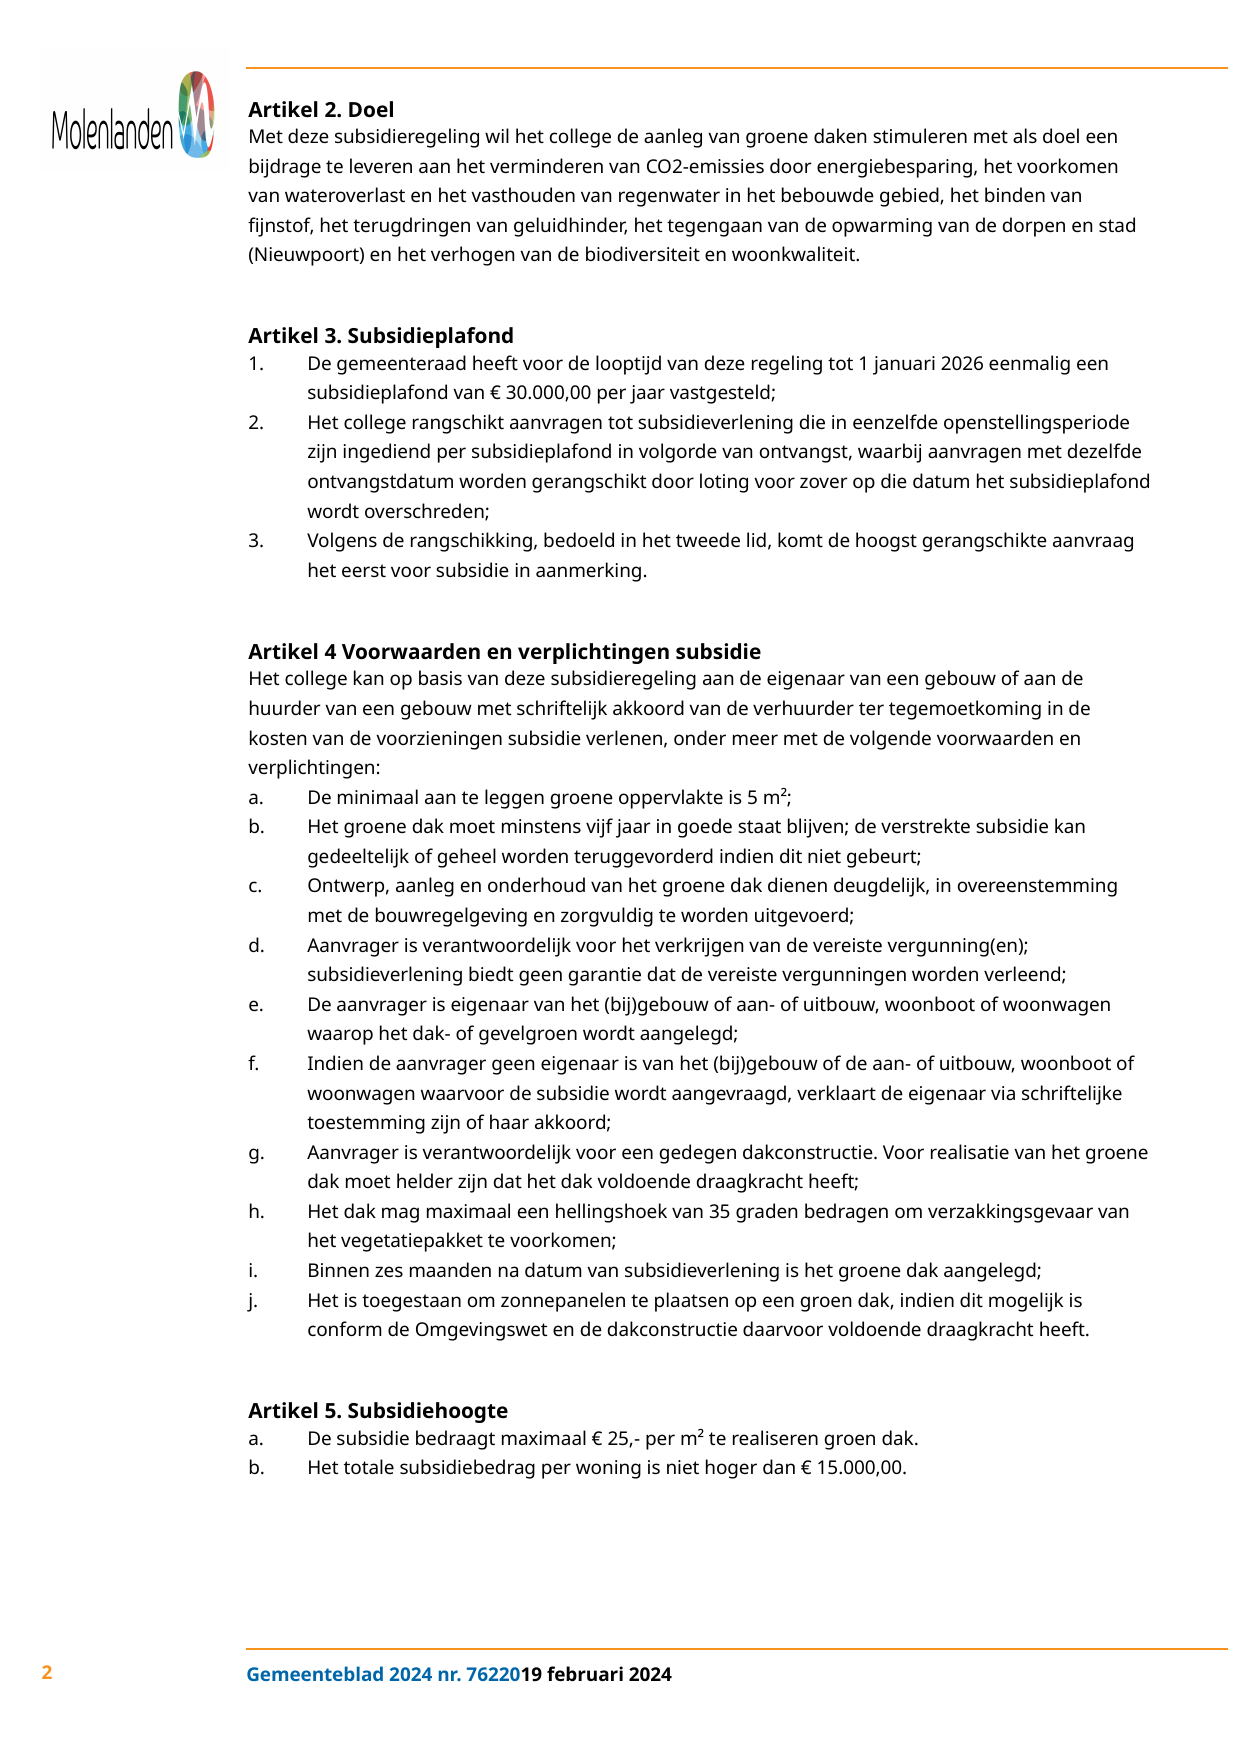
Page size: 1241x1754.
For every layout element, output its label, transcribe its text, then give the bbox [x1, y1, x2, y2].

text Met deze subsidieregeling wil het college de aanleg van groene daken stimuleren met als doel een bijdrage te leveren aan het verminderen van CO2-emissies door energiebesparing, het voorkomen van wateroverlast en het vasthouden van regenwater in het bebouwde gebied, het binden van fijnstof, het terugdringen van geluidhinder, het tegengaan van de opwarming van de dorpen en stad (Nieuwpoort) en het verhogen van de biodiversiteit en woonkwaliteit. [248, 123, 1152, 267]
list Het totale subsidiebedrag per woning is niet hoger dan € 15.000,00. [248, 1454, 1152, 1480]
list De gemeenteraad heeft voor de looptijd van deze regeling tot 1 januari 2026 eenmalig een subsidieplafond van € 30.000,00 per jaar vastgesteld; [248, 350, 1152, 405]
list Binnen zes maanden na datum van subsidieverlening is het groene dak aangelegd; [248, 1257, 1152, 1283]
text Artikel 3. Subsidieplafond [248, 322, 1152, 350]
list Het groene dak moet minstens vijf jaar in goede staat blijven; de verstrekte subsidie kan gedeeltelijk of geheel worden teruggevorderd indien dit niet gebeurt; [248, 813, 1152, 869]
list De aanvrager is eigenaar van het (bij)gebouw of aan- of uitbouw, woonboot of woonwagen waarop het dak- of gevelgroen wordt aangelegd; [248, 991, 1152, 1046]
text Artikel 2. Doel [248, 95, 1152, 123]
text Artikel 5. Subsidiehoogte [248, 1396, 1152, 1425]
list Aanvrager is verantwoordelijk voor een gedegen dakconstructie. Voor realisatie van het groene dak moet helder zijn dat het dak voldoende draagkracht heeft; [248, 1139, 1152, 1194]
list Het is toegestaan om zonnepanelen te plaatsen op een groen dak, indien dit mogelijk is conform de Omgevingswet en de dakconstructie daarvoor voldoende draagkracht heeft. [248, 1287, 1152, 1342]
text Het college kan op basis van deze subsidieregeling aan de eigenaar van een gebouw of aan de huurder van een gebouw met schriftelijk akkoord van de verhuurder ter tegemoetkoming in de kosten van de voorzieningen subsidie verlenen, onder meer met de volgende voorwaarden en verplichtingen: [248, 666, 1152, 780]
list Aanvrager is verantwoordelijk voor het verkrijgen van de vereiste vergunning(en); subsidieverlening biedt geen garantie dat de vereiste vergunningen worden verleend; [248, 932, 1152, 987]
list Het college rangschikt aanvragen tot subsidieverlening die in eenzelfde openstellingsperiode zijn ingediend per subsidieplafond in volgorde van ontvangst, waarbij aanvragen met dezelfde ontvangstdatum worden gerangschikt door loting voor zover op die datum het subsidieplafond wordt overschreden; [248, 409, 1152, 524]
list De subsidie bedraagt maximaal € 25,- per m² te realiseren groen dak. [248, 1425, 1152, 1451]
list Ontwerp, aanleg en onderhoud van het groene dak dienen deugdelijk, in overeenstemming met de bouwregelgeving en zorgvuldig te worden uitgevoerd; [248, 873, 1152, 928]
picture [41, 47, 231, 172]
list Indien de aanvrager geen eigenaar is van het (bij)gebouw of de aan- of uitbouw, woonboot of woonwagen waarvoor de subsidie wordt aangevraagd, verklaart de eigenaar via schriftelijke toestemming zijn of haar akkoord; [248, 1050, 1152, 1135]
text Artikel 4 Voorwaarden en verplichtingen subsidie [248, 637, 1152, 666]
list Volgens de rangschikking, bedoeld in het tweede lid, komt de hoogst gerangschikte aanvraag het eerst voor subsidie in aanmerking. [248, 527, 1152, 583]
list Het dak mag maximaal een hellingshoek van 35 graden bedragen om verzakkingsgevaar van het vegetatiepakket te voorkomen; [248, 1198, 1152, 1253]
list De minimaal aan te leggen groene oppervlakte is 5 m²; [248, 784, 1152, 809]
